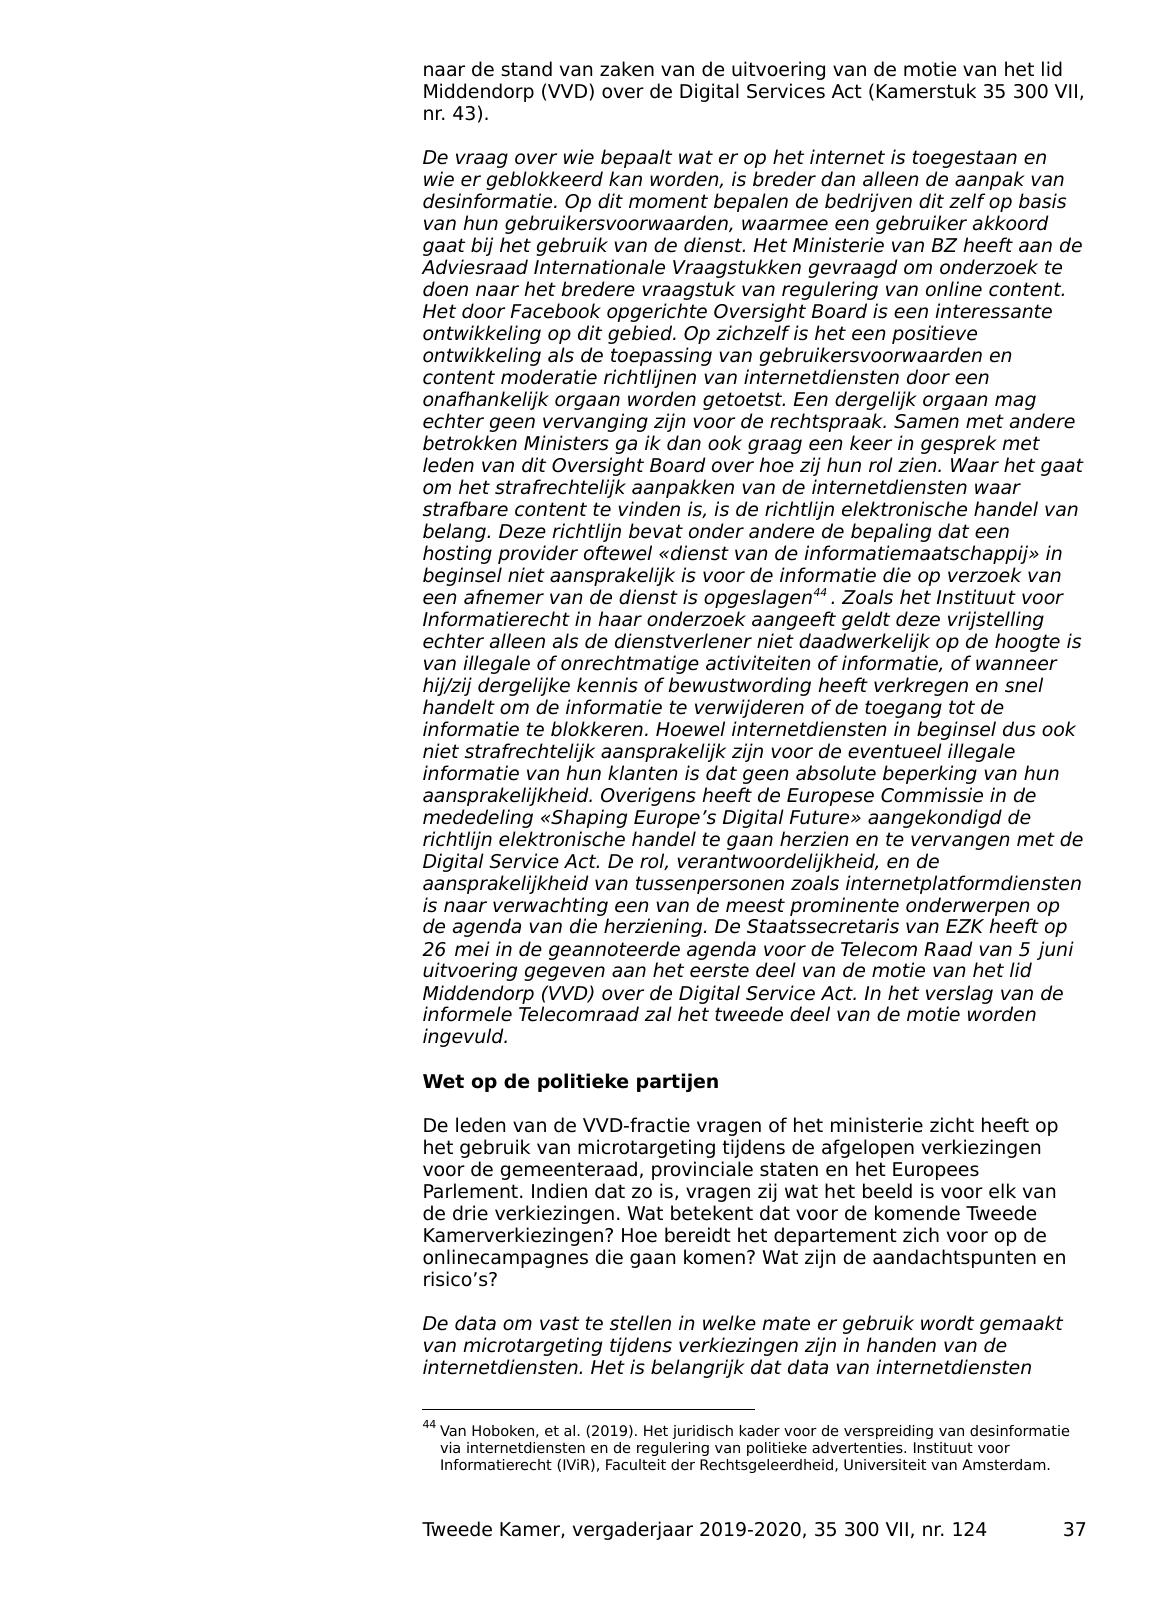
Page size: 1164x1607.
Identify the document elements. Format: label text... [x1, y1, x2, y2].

text Van Hoboken, et al. (2019). Het juridisch kader voor de verspreiding van desinformatie via internetdiensten en de regulering van politieke advertenties. Instituut voor Informatierecht (IViR), Faculteit der Rechtsgeleerdheid, Universiteit van Amsterdam. [422, 1418, 1087, 1474]
text De leden van de VVD-fractie vragen of het ministerie zicht heeft op het gebruik van microtargeting tijdens de afgelopen verkiezingen voor de gemeenteraad, provinciale staten en het Europees Parlement. Indien dat zo is, vragen zij wat het beeld is voor elk van de drie verkiezingen. Wat betekent dat voor de komende Tweede Kamerverkiezingen? Hoe bereidt het departement zich voor op de onlinecampagnes die gaan komen? Wat zijn de aandachtspunten en risico’s? [422, 1115, 1087, 1291]
text De data om vast te stellen in welke mate er gebruik wordt gemaakt van microtargeting tijdens verkiezingen zijn in handen van de internetdiensten. Het is belangrijk dat data van internetdiensten [422, 1313, 1087, 1379]
text De vraag over wie bepaalt wat er op het internet is toegestaan en wie er geblokkeerd kan worden, is breder dan alleen de aanpak van desinformatie. Op dit moment bepalen de bedrijven dit zelf op basis van hun gebruikersvoorwaarden, waarmee een gebruiker akkoord gaat bij het gebruik van de dienst. Het Ministerie van BZ heeft aan de Adviesraad Internationale Vraagstukken gevraagd om onderzoek te doen naar het bredere vraagstuk van regulering van online content. Het door Facebook opgerichte Oversight Board is een interessante ontwikkeling op dit gebied. Op zichzelf is het een positieve ontwikkeling als de toepassing van gebruikersvoorwaarden en content moderatie richtlijnen van internetdiensten door een onafhankelijk orgaan worden getoetst. Een dergelijk orgaan mag echter geen vervanging zijn voor de rechtspraak. Samen met andere betrokken Ministers ga ik dan ook graag een keer in gesprek met leden van dit Oversight Board over hoe zij hun rol zien. Waar het gaat om het strafrechtelijk aanpakken van de internetdiensten waar strafbare content te vinden is, is de richtlijn elektronische handel van belang. Deze richtlijn bevat onder andere de bepaling dat een hosting provider oftewel «dienst van de informatiemaatschappij» in beginsel niet aansprakelijk is voor de informatie die op verzoek van een afnemer van de dienst is opgeslagen. Zoals het Instituut voor Informatierecht in haar onderzoek aangeeft geldt deze vrijstelling echter alleen als de dienstverlener niet daadwerkelijk op de hoogte is van illegale of onrechtmatige activiteiten of informatie, of wanneer hij/zij dergelijke kennis of bewustwording heeft verkregen en snel handelt om de informatie te verwijderen of de toegang tot de informatie te blokkeren. Hoewel internetdiensten in beginsel dus ook niet strafrechtelijk aansprakelijk zijn voor de eventueel illegale informatie van hun klanten is dat geen absolute beperking van hun aansprakelijkheid. Overigens heeft de Europese Commissie in de mededeling «Shaping Europe’s Digital Future» aangekondigd de richtlijn elektronische handel te gaan herzien en te vervangen met de Digital Service Act. De rol, verantwoordelijkheid, en de aansprakelijkheid van tussenpersonen zoals internetplatformdiensten is naar verwachting een van de meest prominente onderwerpen op de agenda van die herziening. De Staatssecretaris van EZK heeft op 26 mei in de geannoteerde agenda voor de Telecom Raad van 5 juni uitvoering gegeven aan het eerste deel van de motie van het lid Middendorp (VVD) over de Digital Service Act. In het verslag van de informele Telecomraad zal het tweede deel van de motie worden ingevuld. [422, 147, 1087, 1048]
subtitle Wet op de politieke partijen [422, 1071, 1087, 1092]
text naar de stand van zaken van de uitvoering van de motie van het lid Middendorp (VVD) over de Digital Services Act (Kamerstuk 35 300 VII, nr. 43). [422, 59, 1087, 125]
